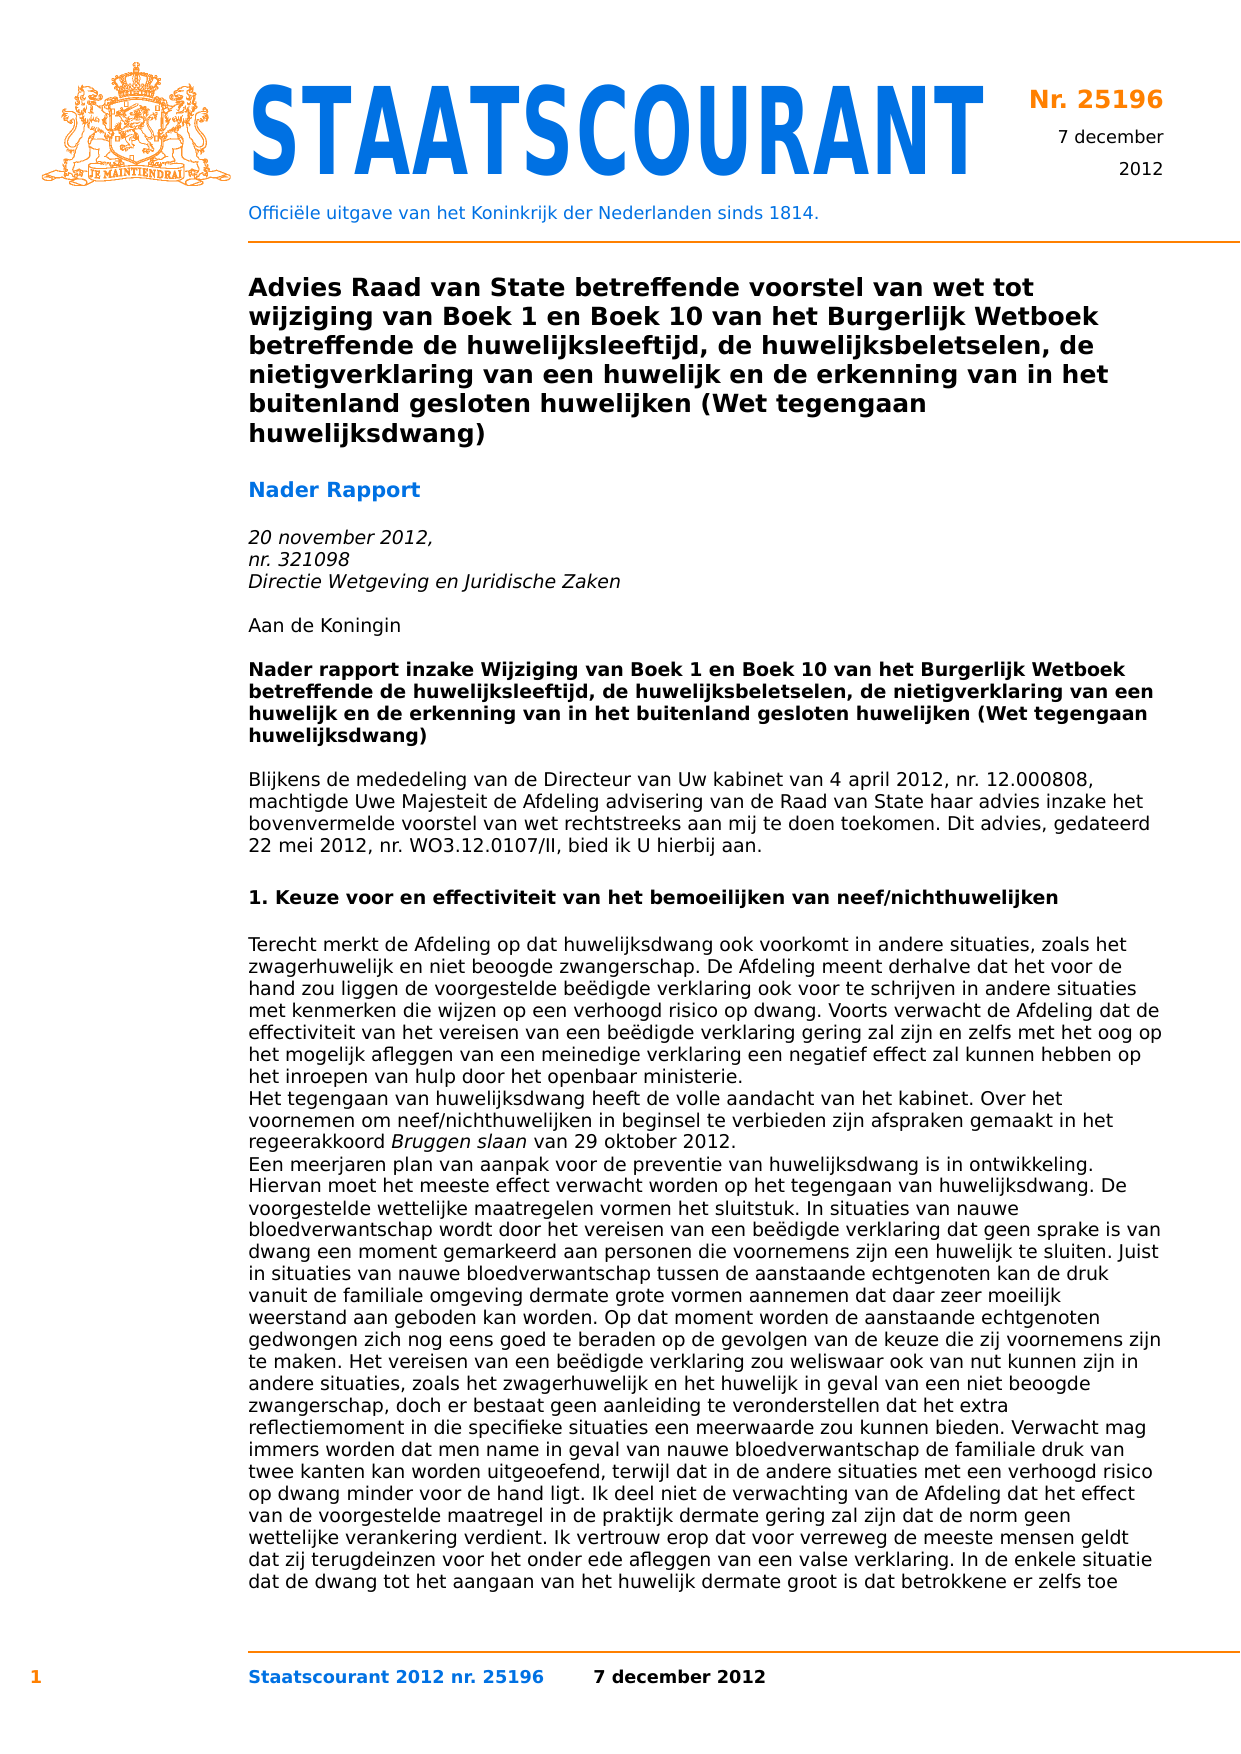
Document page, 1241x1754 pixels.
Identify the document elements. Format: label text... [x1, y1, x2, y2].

text Nader rapport inzake Wijziging van Boek 1 en Boek 10 van het Burgerlijk Wetboek betreffende de huwelijksleeftijd, de huwelijksbeletselen, de nietigverklaring van een huwelijk en de erkenning van in het buitenland gesloten huwelijken (Wet tegengaan huwelijksdwang) [248, 659, 1163, 747]
text Aan de Koningin [248, 615, 1163, 637]
table_cell Officiële uitgave van het Koninkrijk der Nederlanden sinds 1814. [248, 203, 1240, 241]
subtitle Nader Rapport [248, 478, 1163, 502]
text nr. 321098 [248, 549, 1163, 571]
table_cell 2012 [998, 153, 1240, 203]
text Terecht merkt de Afdeling op dat huwelijksdwang ook voorkomt in andere situaties, zoals het zwagerhuwelijk en niet beoogde zwangerschap. De Afdeling meent derhalve dat het voor de hand zou liggen de voorgestelde beëdigde verklaring ook voor te schrijven in andere situaties met kenmerken die wijzen op een verhoogd risico op dwang. Voorts verwacht de Afdeling dat de effectiviteit van het vereisen van een beëdigde verklaring gering zal zijn en zelfs met het oog op het mogelijk afleggen van een meinedige verklaring een negatief effect zal kunnen hebben op het inroepen van hulp door het openbaar ministerie. [248, 934, 1163, 1087]
text Het tegengaan van huwelijksdwang heeft de volle aandacht van het kabinet. Over het voornemen om neef/nichthuwelijken in beginsel te verbieden zijn afspraken gemaakt in het regeerakkoord Bruggen slaan van 29 oktober 2012. [248, 1087, 1163, 1153]
subtitle Advies Raad van State betreffende voorstel van wet tot wijziging van Boek 1 en Boek 10 van het Burgerlijk Wetboek betreffende de huwelijksleeftijd, de huwelijksbeletselen, de nietigverklaring van een huwelijk en de erkenning van in het buitenland gesloten huwelijken (Wet tegengaan huwelijksdwang) [248, 273, 1163, 448]
table_header STAATSCOURANT [248, 62, 998, 203]
picture [41, 62, 231, 186]
table_header Nr. 25196 [998, 62, 1240, 121]
text 20 november 2012, [248, 527, 1163, 549]
text Directie Wetgeving en Juridische Zaken [248, 571, 1163, 593]
table_header [25, 62, 248, 241]
text Een meerjaren plan van aanpak voor de preventie van huwelijksdwang is in ontwikkeling. Hiervan moet het meeste effect verwacht worden op het tegengaan van huwelijksdwang. De voorgestelde wettelijke maatregelen vormen het sluitstuk. In situaties van nauwe bloedverwantschap wordt door het vereisen van een beëdigde verklaring dat geen sprake is van dwang een moment gemarkeerd aan personen die voornemens zijn een huwelijk te sluiten. Juist in situaties van nauwe bloedverwantschap tussen de aanstaande echtgenoten kan de druk vanuit de familiale omgeving dermate grote vormen aannemen dat daar zeer moeilijk weerstand aan geboden kan worden. Op dat moment worden de aanstaande echtgenoten gedwongen zich nog eens goed te beraden op de gevolgen van de keuze die zij voornemens zijn te maken. Het vereisen van een beëdigde verklaring zou weliswaar ook van nut kunnen zijn in andere situaties, zoals het zwagerhuwelijk en het huwelijk in geval van een niet beoogde zwangerschap, doch er bestaat geen aanleiding te veronderstellen dat het extra reflectiemoment in die specifieke situaties een meerwaarde zou kunnen bieden. Verwacht mag immers worden dat men name in geval van nauwe bloedverwantschap de familiale druk van twee kanten kan worden uitgeoefend, terwijl dat in de andere situaties met een verhoogd risico op dwang minder voor de hand ligt. Ik deel niet de verwachting van de Afdeling dat het effect van de voorgestelde maatregel in de praktijk dermate gering zal zijn dat de norm geen wettelijke verankering verdient. Ik vertrouw erop dat voor verreweg de meeste mensen geldt dat zij terugdeinzen voor het onder ede afleggen van een valse verklaring. In de enkele situatie dat de dwang tot het aangaan van het huwelijk dermate groot is dat betrokkene er zelfs toe [248, 1153, 1163, 1593]
text Blijkens de mededeling van de Directeur van Uw kabinet van 4 april 2012, nr. 12.000808, machtigde Uwe Majesteit de Afdeling advisering van de Raad van State haar advies inzake het bovenvermelde voorstel van wet rechtstreeks aan mij te doen toekomen. Dit advies, gedateerd 22 mei 2012, nr. WO3.12.0107/II, bied ik U hierbij aan. [248, 769, 1163, 857]
subtitle 1. Keuze voor en effectiviteit van het bemoeilijken van neef/nichthuwelijken [248, 887, 1163, 909]
table_cell 7 december [998, 121, 1240, 153]
